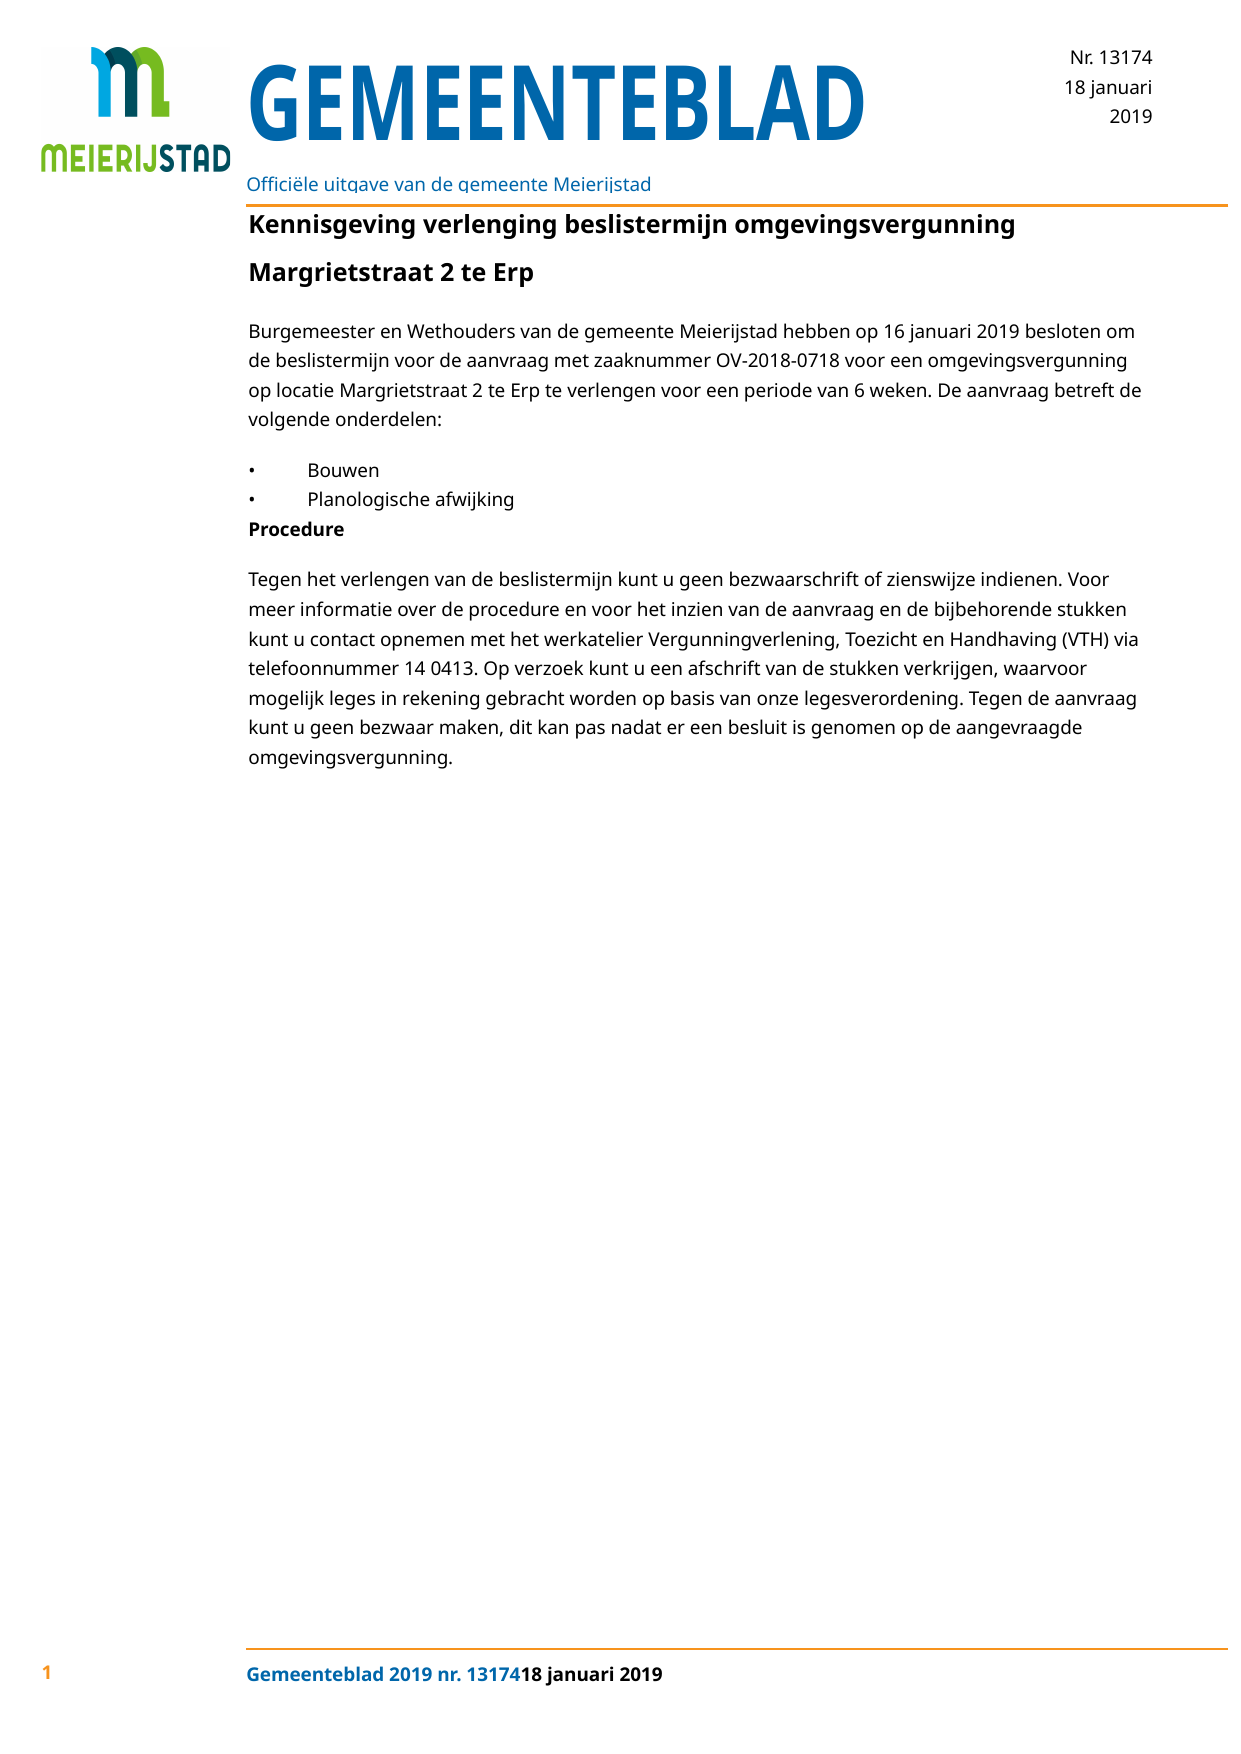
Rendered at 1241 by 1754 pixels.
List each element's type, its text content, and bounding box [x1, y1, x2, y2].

list Planologische afwijking [248, 487, 1152, 512]
text Tegen het verlengen van de beslistermijn kunt u geen bezwaarschrift of zienswijze indienen. Voor meer informatie over de procedure en voor het inzien van de aanvraag en de bijbehorende stukken kunt u contact opnemen met het werkatelier Vergunningverlening, Toezicht en Handhaving (VTH) via telefoonnummer 14 0413. Op verzoek kunt u een afschrift van de stukken verkrijgen, waarvoor mogelijk leges in rekening gebracht worden op basis van onze legesverordening. Tegen de aanvraag kunt u geen bezwaar maken, dit kan pas nadat er een besluit is genomen op de aangevraagde omgevingsvergunning. [248, 567, 1152, 770]
text Kennisgeving verlenging beslistermijn omgevingsvergunning Margrietstraat 2 te Erp [248, 207, 1152, 288]
list Bouwen [248, 457, 1152, 483]
text Procedure [248, 516, 1152, 542]
text Burgemeester en Wethouders van de gemeente Meierijstad hebben op 16 januari 2019 besloten om de beslistermijn voor de aanvraag met zaaknummer OV-2018-0718 voor een omgevingsvergunning op locatie Margrietstraat 2 te Erp te verlengen voor een periode van 6 weken. De aanvraag betreft de volgende onderdelen: [248, 318, 1152, 432]
picture [41, 47, 231, 172]
